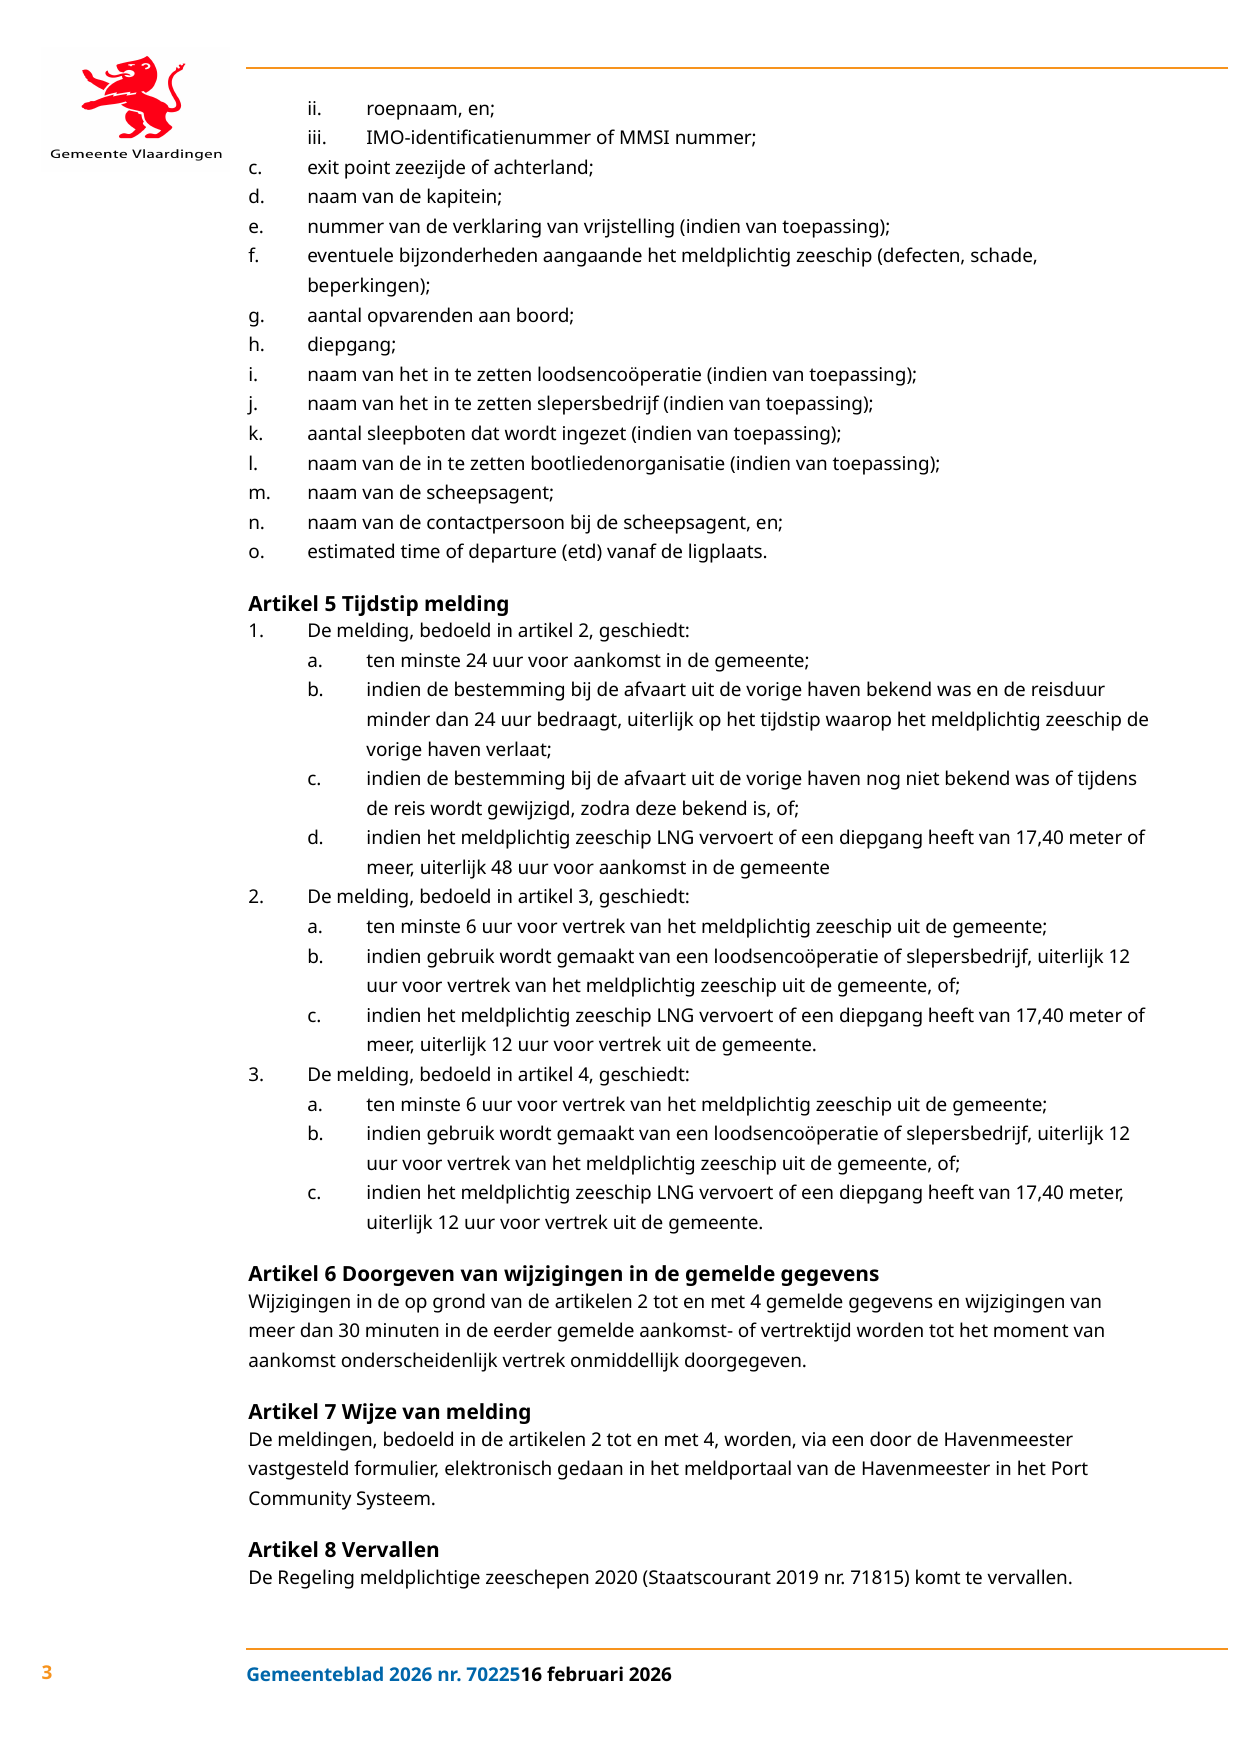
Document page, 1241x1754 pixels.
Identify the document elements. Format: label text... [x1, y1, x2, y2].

list De melding, bedoeld in artikel 4, geschiedt: [248, 1061, 1152, 1087]
text Artikel 5 Tijdstip melding [248, 589, 1152, 617]
list indien het meldplichtig zeeschip LNG vervoert of een diepgang heeft van 17,40 meter of meer, uiterlijk 48 uur voor aankomst in de gemeente [307, 824, 1152, 880]
list naam van de in te zetten bootliedenorganisatie (indien van toepassing); [248, 450, 1152, 476]
text De meldingen, bedoeld in de artikelen 2 tot en met 4, worden, via een door de Havenmeester vastgesteld formulier, elektronisch gedaan in het meldportaal van de Havenmeester in het Port Community Systeem. [248, 1426, 1152, 1511]
list aantal opvarenden aan boord; [248, 302, 1152, 328]
text Artikel 8 Vervallen [248, 1536, 1152, 1564]
list ten minste 6 uur voor vertrek van het meldplichtig zeeschip uit de gemeente; [307, 913, 1152, 939]
list estimated time of departure (etd) vanaf de ligplaats. [248, 538, 1152, 564]
list eventuele bijzonderheden aangaande het meldplichtig zeeschip (defecten, schade, beperkingen); [248, 243, 1152, 298]
list indien het meldplichtig zeeschip LNG vervoert of een diepgang heeft van 17,40 meter of meer, uiterlijk 12 uur voor vertrek uit de gemeente. [307, 1002, 1152, 1057]
list naam van de contactpersoon bij de scheepsagent, en; [248, 509, 1152, 535]
list IMO-identificatienummer of MMSI nummer; [307, 124, 1152, 150]
list nummer van de verklaring van vrijstelling (indien van toepassing); [248, 213, 1152, 239]
list indien het meldplichtig zeeschip LNG vervoert of een diepgang heeft van 17,40 meter, uiterlijk 12 uur voor vertrek uit de gemeente. [307, 1179, 1152, 1235]
list indien de bestemming bij de afvaart uit de vorige haven nog niet bekend was of tijdens de reis wordt gewijzigd, zodra deze bekend is, of; [307, 765, 1152, 821]
list ten minste 24 uur voor aankomst in de gemeente; [307, 647, 1152, 673]
list aantal sleepboten dat wordt ingezet (indien van toepassing); [248, 420, 1152, 446]
list exit point zeezijde of achterland; [248, 154, 1152, 180]
text De Regeling meldplichtige zeeschepen 2020 (Staatscourant 2019 nr. 71815) komt te vervallen. [248, 1564, 1152, 1590]
picture [41, 47, 231, 172]
list indien gebruik wordt gemaakt van een loodsencoöperatie of slepersbedrijf, uiterlijk 12 uur voor vertrek van het meldplichtig zeeschip uit de gemeente, of; [307, 1120, 1152, 1176]
list diepgang; [248, 331, 1152, 357]
list De melding, bedoeld in artikel 2, geschiedt: [248, 617, 1152, 643]
list naam van het in te zetten loodsencoöperatie (indien van toepassing); [248, 361, 1152, 387]
text Wijzigingen in de op grond van de artikelen 2 tot en met 4 gemelde gegevens en wijzigingen van meer dan 30 minuten in de eerder gemelde aankomst- of vertrektijd worden tot het moment van aankomst onderscheidenlijk vertrek onmiddellijk doorgegeven. [248, 1288, 1152, 1373]
list naam van de scheepsagent; [248, 479, 1152, 505]
list indien gebruik wordt gemaakt van een loodsencoöperatie of slepersbedrijf, uiterlijk 12 uur voor vertrek van het meldplichtig zeeschip uit de gemeente, of; [307, 943, 1152, 998]
text Artikel 7 Wijze van melding [248, 1397, 1152, 1426]
list ten minste 6 uur voor vertrek van het meldplichtig zeeschip uit de gemeente; [307, 1091, 1152, 1116]
list naam van de kapitein; [248, 183, 1152, 209]
list indien de bestemming bij de afvaart uit de vorige haven bekend was en de reisduur minder dan 24 uur bedraagt, uiterlijk op het tijdstip waarop het meldplichtig zeeschip de vorige haven verlaat; [307, 677, 1152, 761]
text Artikel 6 Doorgeven van wijzigingen in de gemelde gegevens [248, 1259, 1152, 1288]
list naam van het in te zetten slepersbedrijf (indien van toepassing); [248, 391, 1152, 416]
list roepnaam, en; [307, 95, 1152, 121]
list De melding, bedoeld in artikel 3, geschiedt: [248, 884, 1152, 909]
